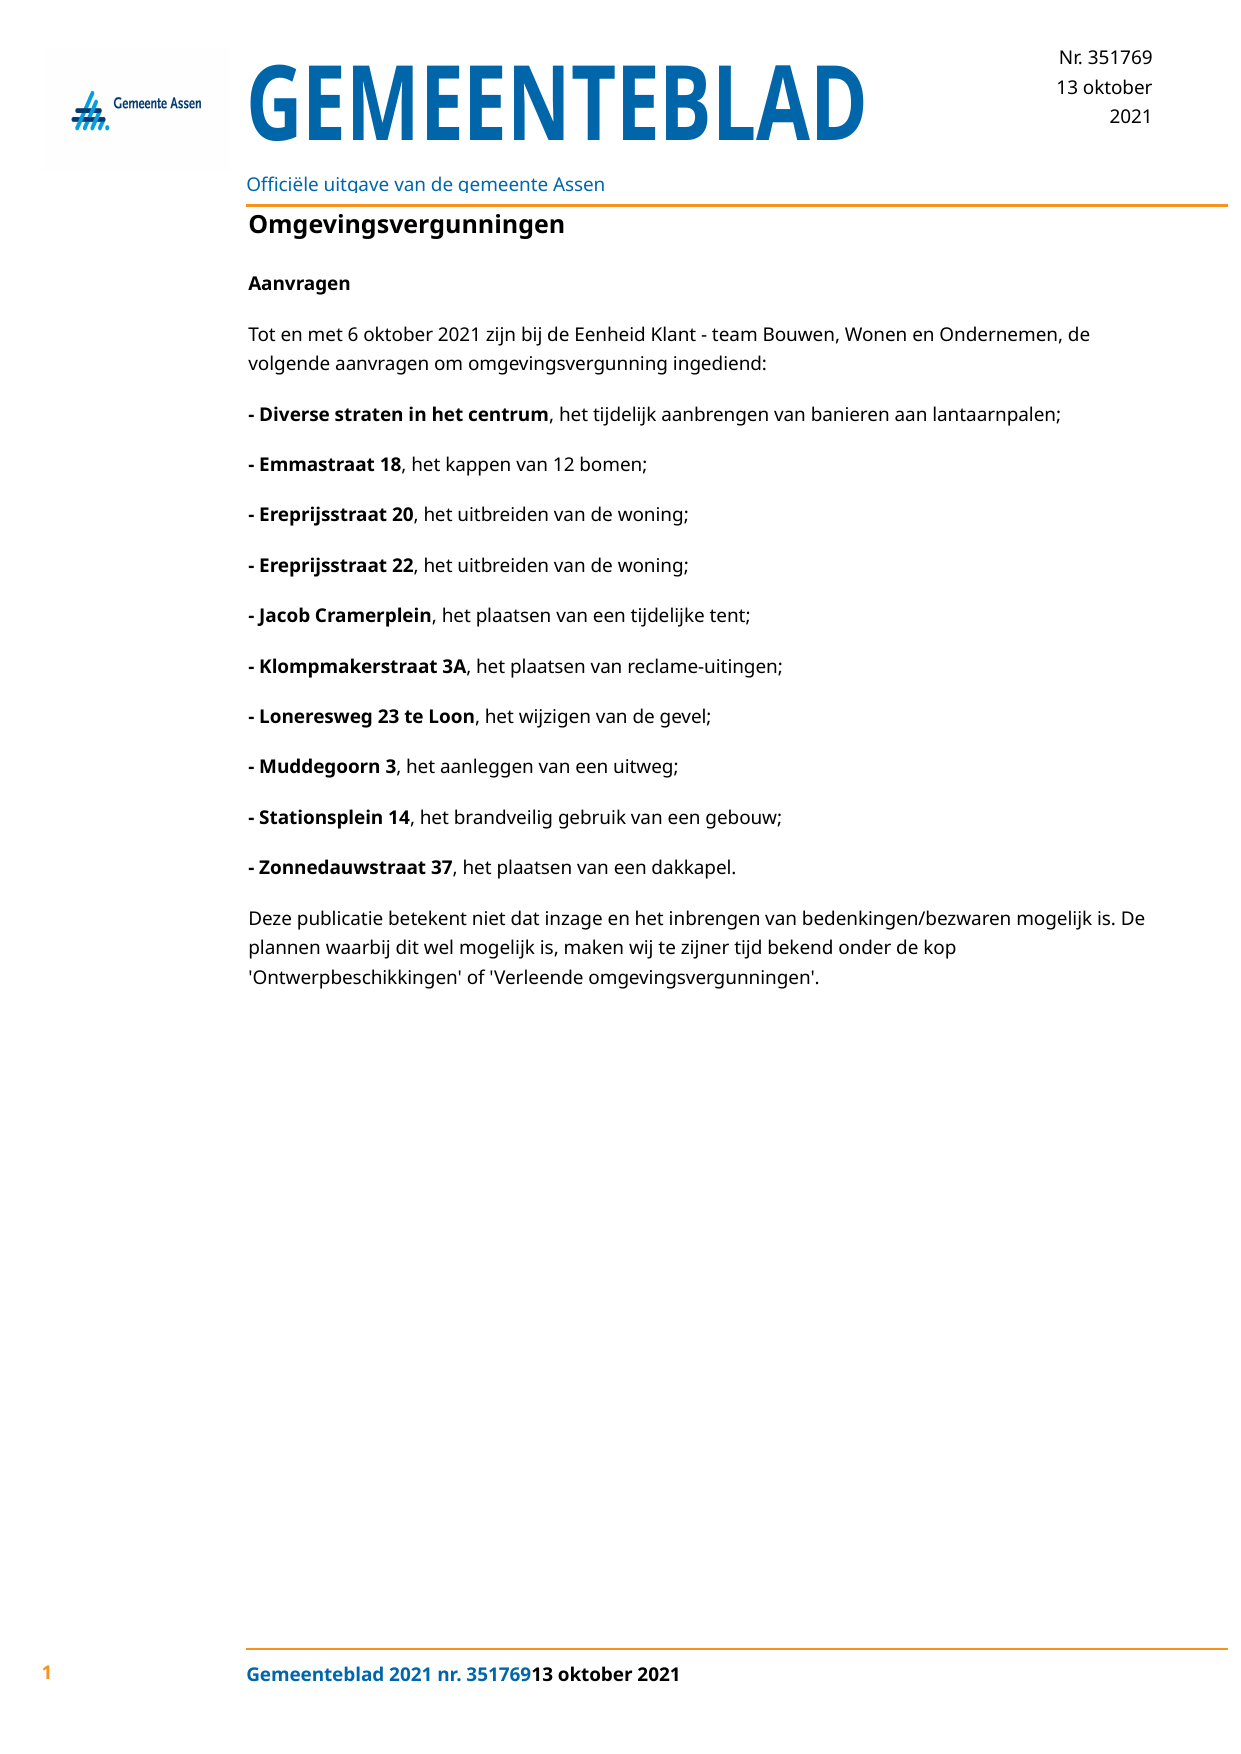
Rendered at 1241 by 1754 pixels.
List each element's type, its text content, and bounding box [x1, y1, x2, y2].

text - Jacob Cramerplein, het plaatsen van een tijdelijke tent; [248, 602, 1152, 628]
text Omgevingsvergunningen [248, 207, 1152, 241]
text - Muddegoorn 3, het aanleggen van een uitweg; [248, 754, 1152, 779]
text - Ereprijsstraat 20, het uitbreiden van de woning; [248, 502, 1152, 527]
text Tot en met 6 oktober 2021 zijn bij de Eenheid Klant - team Bouwen, Wonen en Ondernemen, de volgende aanvragen om omgevingsvergunning ingediend: [248, 321, 1152, 376]
text Deze publicatie betekent niet dat inzage en het inbrengen van bedenkingen/bezwaren mogelijk is. De plannen waarbij dit wel mogelijk is, maken wij te zijner tijd bekend onder de kop 'Ontwerpbeschikkingen' of 'Verleende omgevingsvergunningen'. [248, 905, 1152, 990]
text - Emmastraat 18, het kappen van 12 bomen; [248, 451, 1152, 477]
text - Klompmakerstraat 3A, het plaatsen van reclame-uitingen; [248, 653, 1152, 678]
text - Loneresweg 23 te Loon, het wijzigen van de gevel; [248, 703, 1152, 729]
text - Stationsplein 14, het brandveilig gebruik van een gebouw; [248, 804, 1152, 830]
picture [41, 47, 231, 172]
text Aanvragen [248, 270, 1152, 296]
text - Zonnedauwstraat 37, het plaatsen van een dakkapel. [248, 854, 1152, 880]
text - Ereprijsstraat 22, het uitbreiden van de woning; [248, 552, 1152, 578]
text - Diverse straten in het centrum, het tijdelijk aanbrengen van banieren aan lantaarnpalen; [248, 401, 1152, 426]
